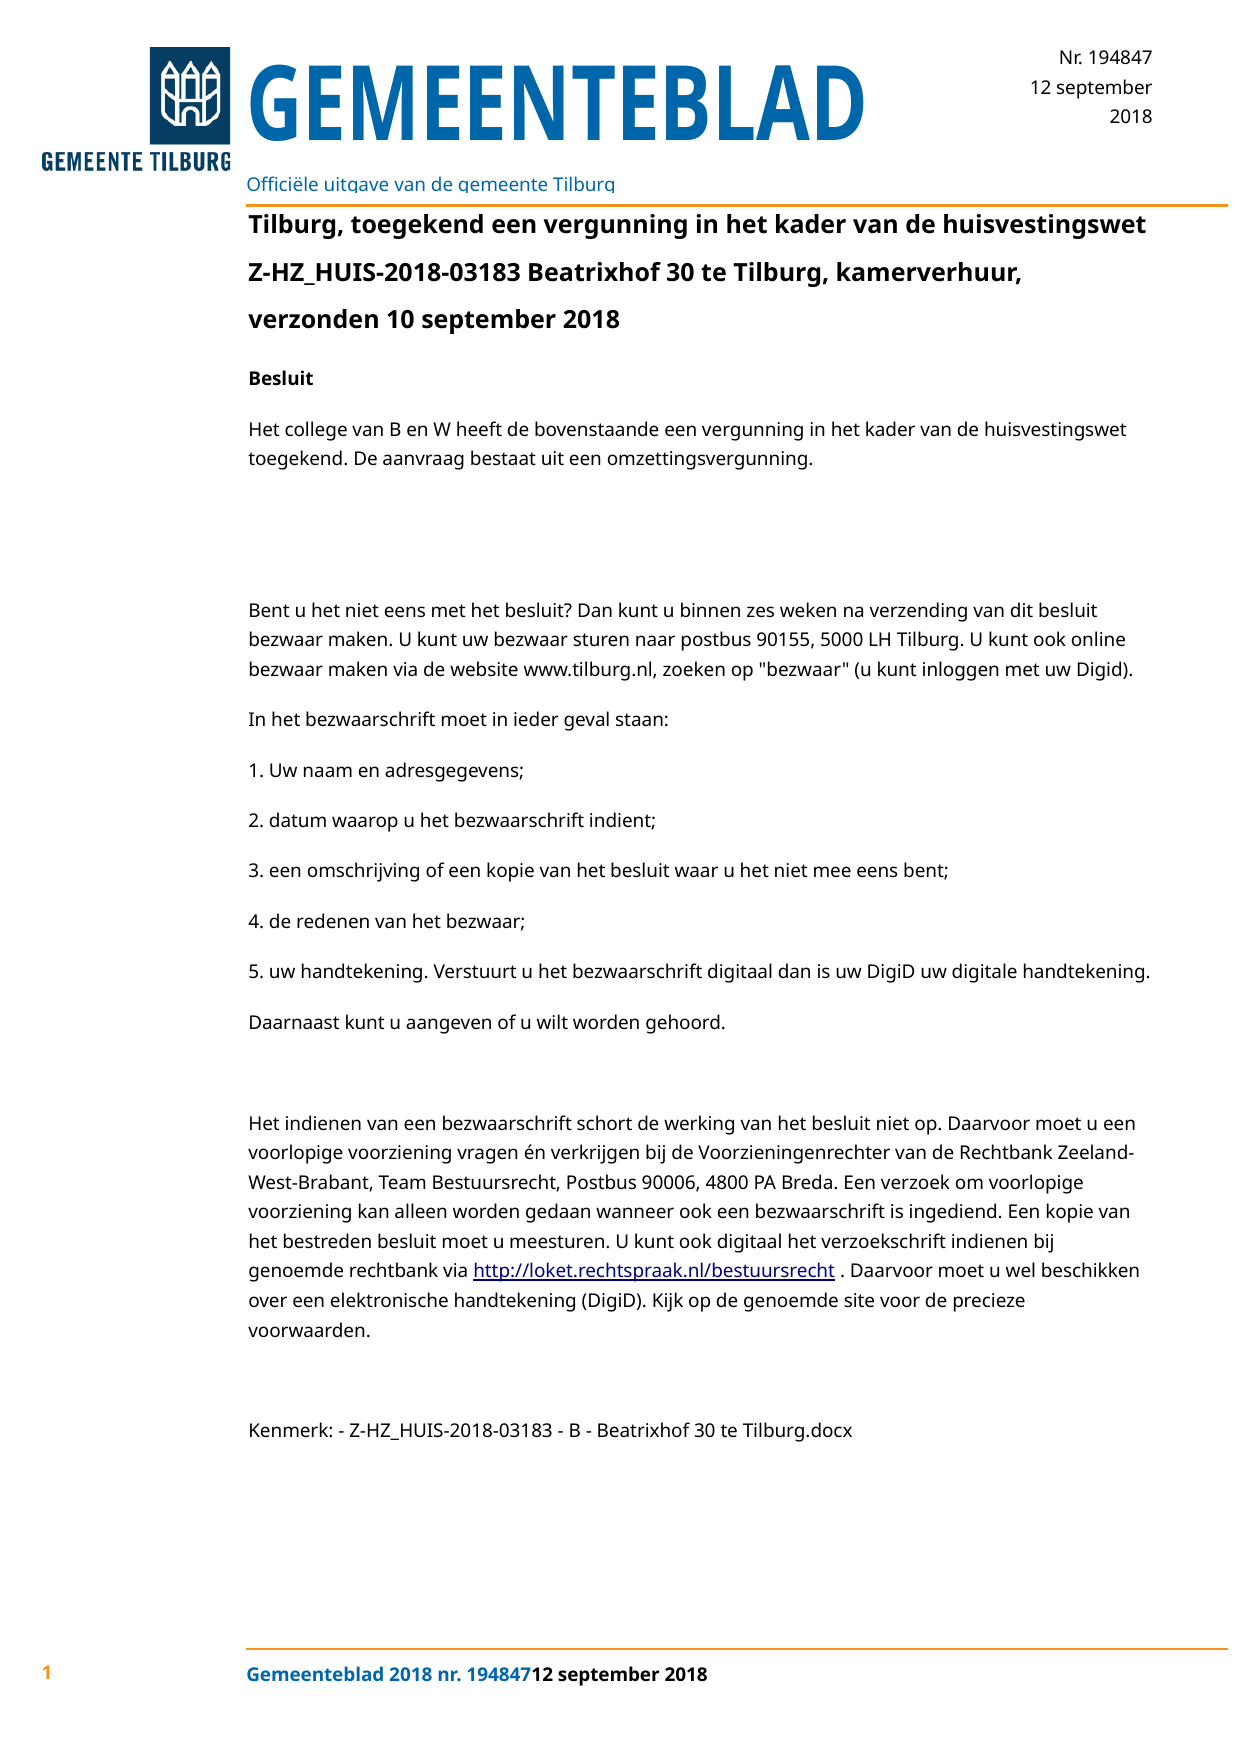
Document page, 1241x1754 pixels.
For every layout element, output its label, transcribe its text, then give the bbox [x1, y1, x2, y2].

text Het college van B en W heeft de bovenstaande een vergunning in het kader van de huisvestingswet toegekend. De aanvraag bestaat uit een omzettingsvergunning. [248, 416, 1152, 471]
text 1. Uw naam en adresgegevens; [248, 757, 1152, 782]
text 4. de redenen van het bezwaar; [248, 908, 1152, 934]
picture [41, 47, 231, 172]
text Daarnaast kunt u aangeven of u wilt worden gehoord. [248, 1009, 1152, 1034]
text Tilburg, toegekend een vergunning in het kader van de huisvestingswet Z-HZ_HUIS-2018-03183 Beatrixhof 30 te Tilburg, kamerverhuur, verzonden 10 september 2018 [248, 207, 1152, 336]
text Het indienen van een bezwaarschrift schort de werking van het besluit niet op. Daarvoor moet u een voorlopige voorziening vragen én verkrijgen bij de Voorzieningenrechter van de Rechtbank Zeeland-West-Brabant, Team Bestuursrecht, Postbus 90006, 4800 PA Breda. Een verzoek om voorlopige voorziening kan alleen worden gedaan wanneer ook een bezwaarschrift is ingediend. Een kopie van het bestreden besluit moet u meesturen. U kunt ook digitaal het verzoekschrift indienen bij genoemde rechtbank via http://loket.rechtspraak.nl/bestuursrecht . Daarvoor moet u wel beschikken over een elektronische handtekening (DigiD). Kijk op de genoemde site voor de precieze voorwaarden. [248, 1110, 1152, 1342]
text Besluit [248, 366, 1152, 391]
text In het bezwaarschrift moet in ieder geval staan: [248, 706, 1152, 732]
text 3. een omschrijving of een kopie van het besluit waar u het niet mee eens bent; [248, 858, 1152, 883]
text Bent u het niet eens met het besluit? Dan kunt u binnen zes weken na verzending van dit besluit bezwaar maken. U kunt uw bezwaar sturen naar postbus 90155, 5000 LH Tilburg. U kunt ook online bezwaar maken via de website www.tilburg.nl, zoeken op "bezwaar" (u kunt inloggen met uw Digid). [248, 597, 1152, 682]
text 5. uw handtekening. Verstuurt u het bezwaarschrift digitaal dan is uw DigiD uw digitale handtekening. [248, 958, 1152, 984]
text Kenmerk: - Z-HZ_HUIS-2018-03183 - B - Beatrixhof 30 te Tilburg.docx [248, 1418, 1152, 1443]
text 2. datum waarop u het bezwaarschrift indient; [248, 807, 1152, 833]
